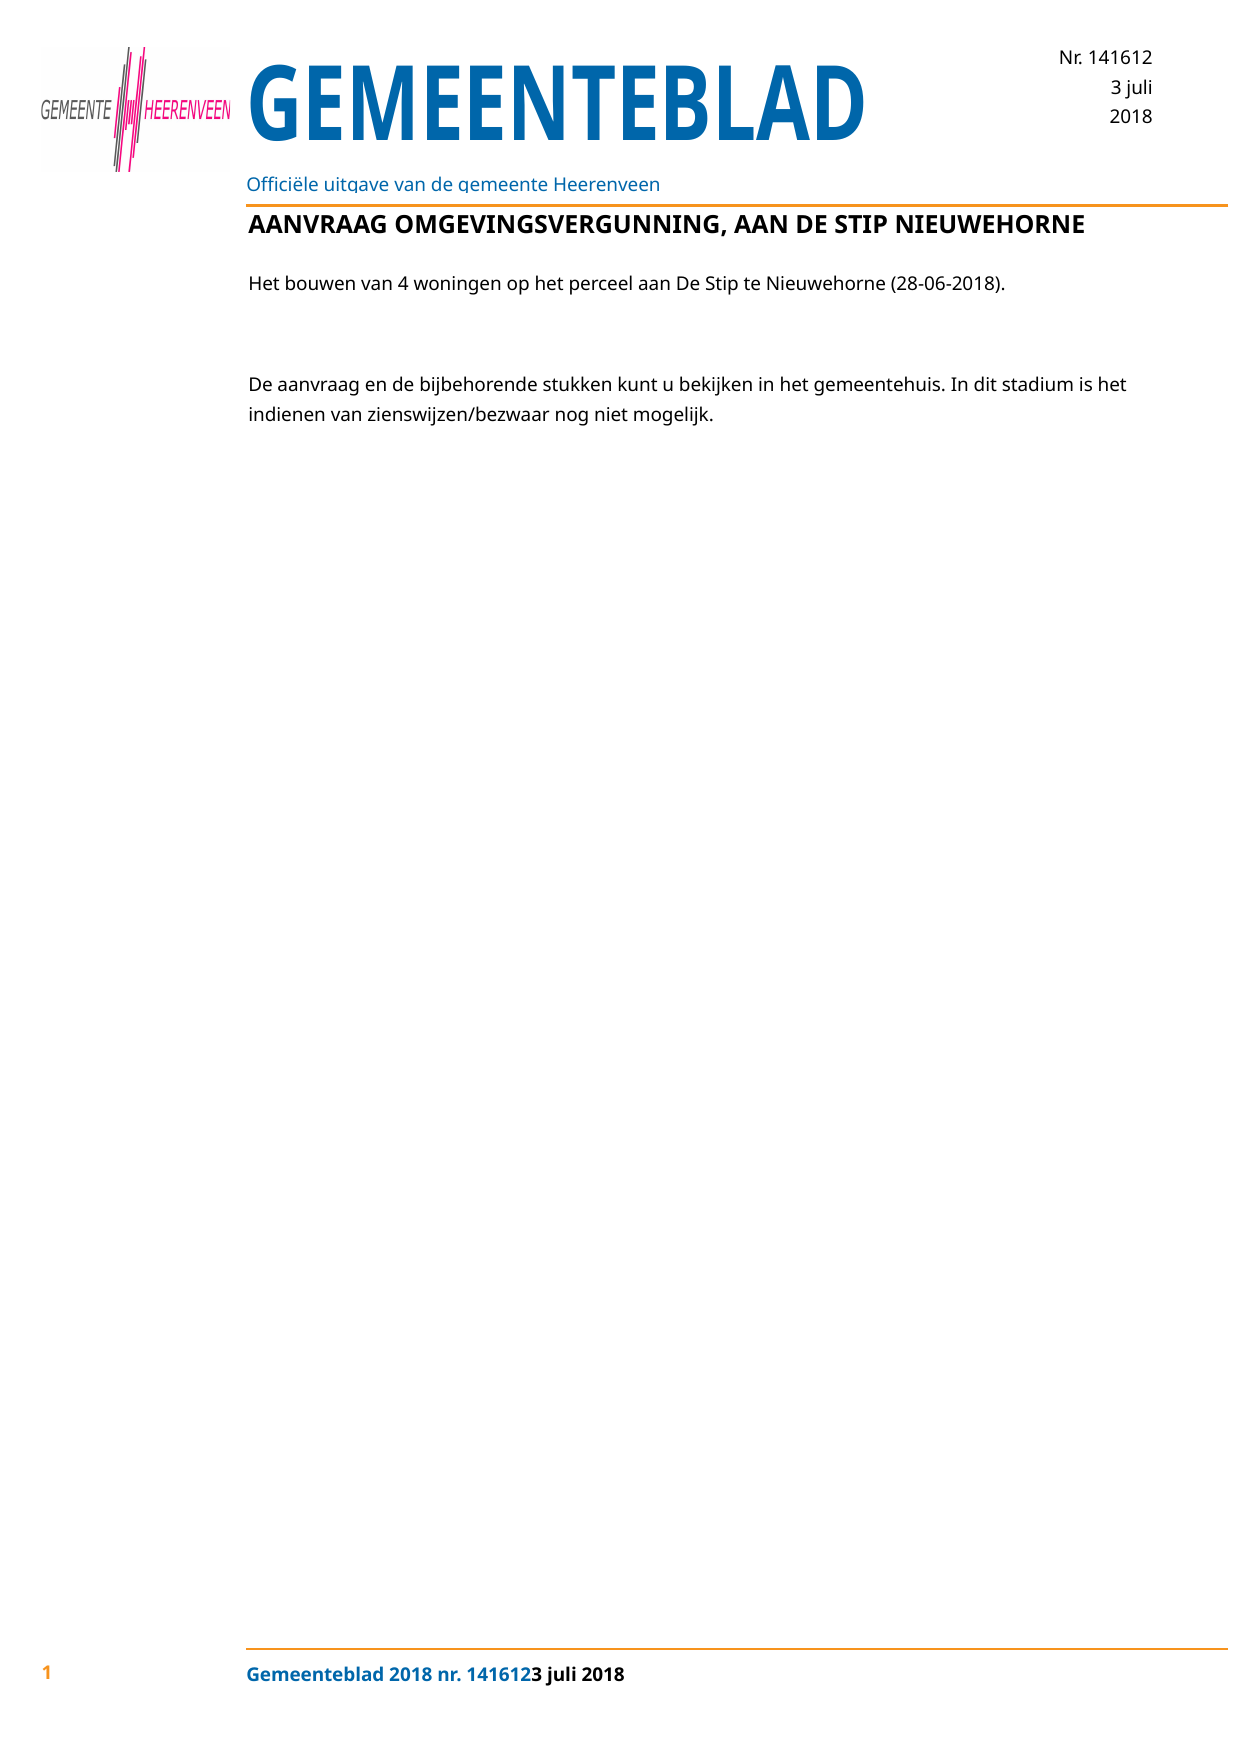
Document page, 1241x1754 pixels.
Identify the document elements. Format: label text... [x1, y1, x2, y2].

text Het bouwen van 4 woningen op het perceel aan De Stip te Nieuwehorne (28-06-2018). [248, 270, 1152, 296]
picture [41, 47, 231, 172]
text AANVRAAG OMGEVINGSVERGUNNING, AAN DE STIP NIEUWEHORNE [248, 207, 1152, 241]
text De aanvraag en de bijbehorende stukken kunt u bekijken in het gemeentehuis. In dit stadium is het indienen van zienswijzen/bezwaar nog niet mogelijk. [248, 371, 1152, 426]
